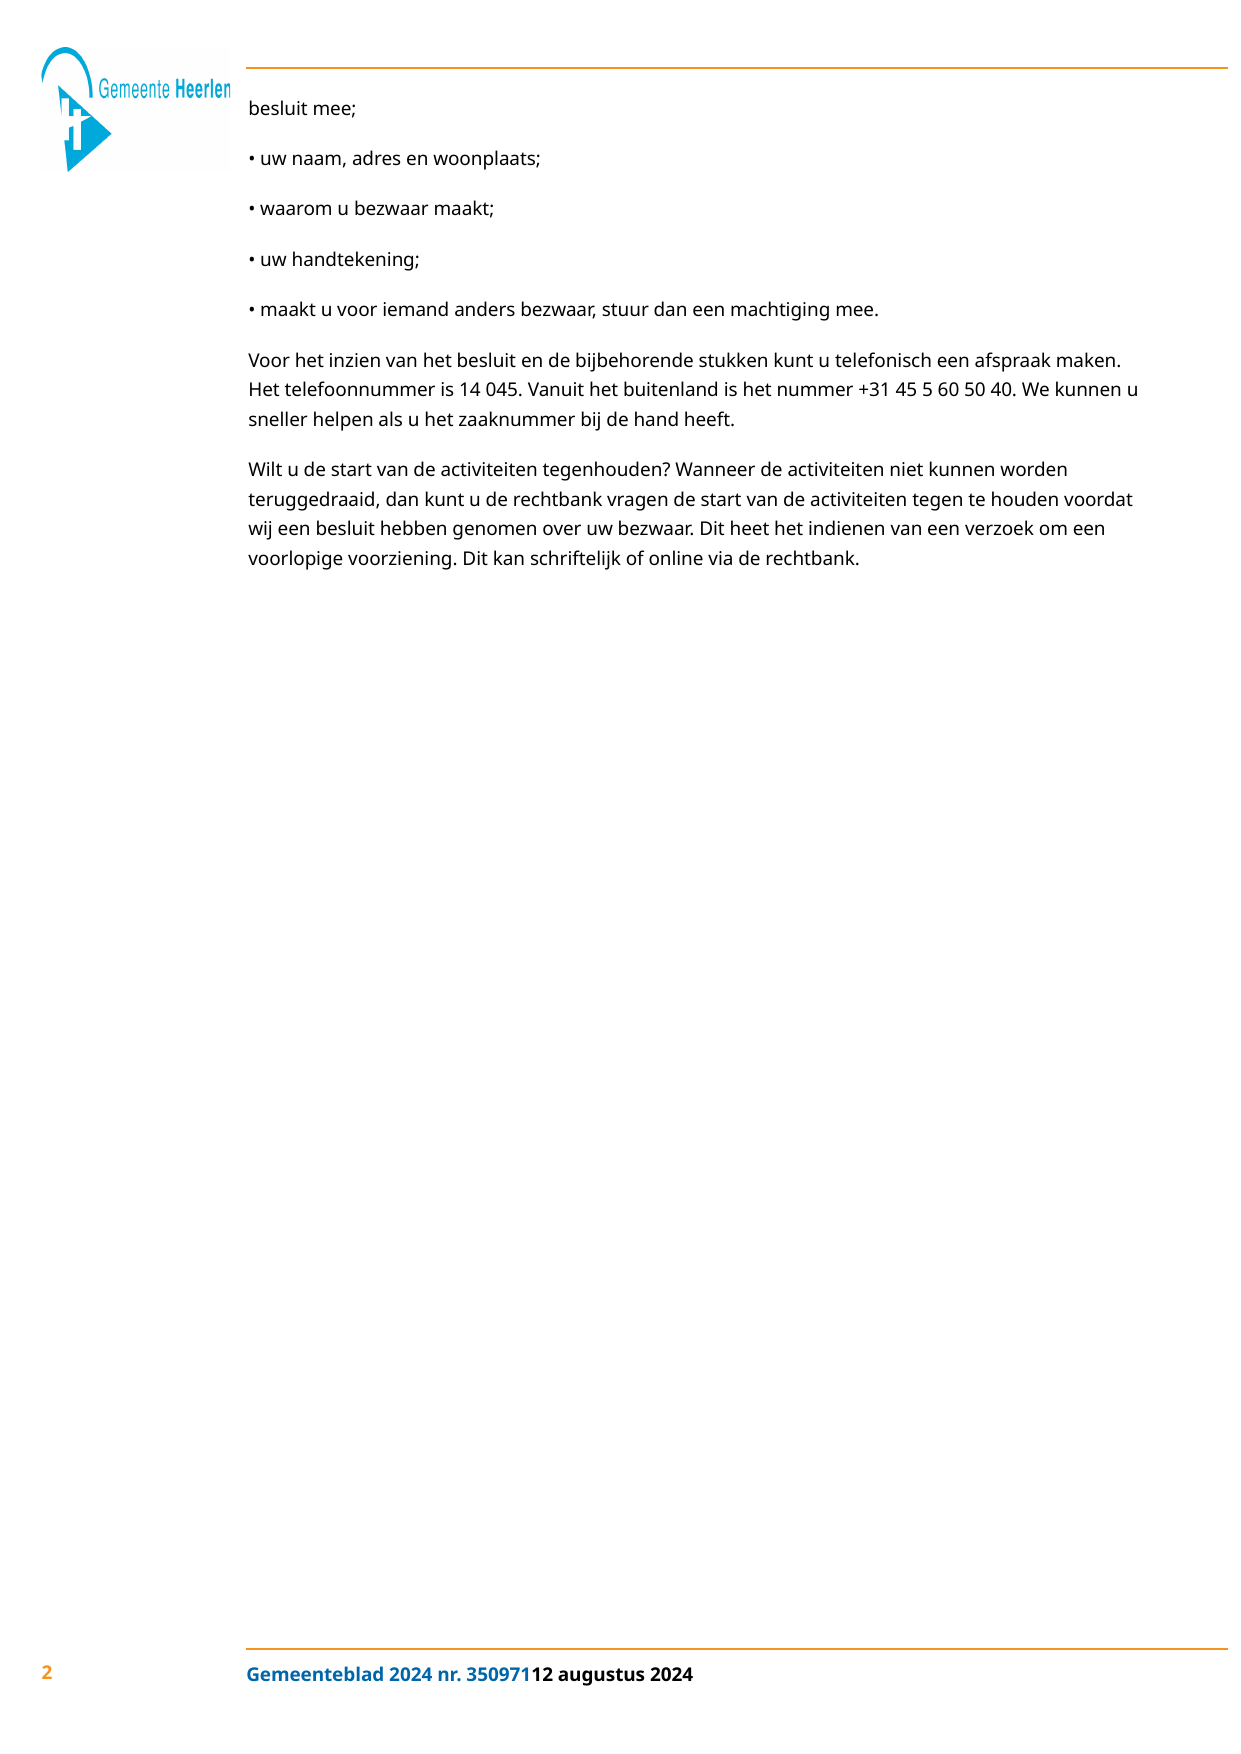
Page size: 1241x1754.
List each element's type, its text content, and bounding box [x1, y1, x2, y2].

text • uw handtekening; [248, 246, 1152, 272]
text • waarom u bezwaar maakt; [248, 196, 1152, 221]
text Voor het inzien van het besluit en de bijbehorende stukken kunt u telefonisch een afspraak maken. Het telefoonnummer is 14 045. Vanuit het buitenland is het nummer +31 45 5 60 50 40. We kunnen u sneller helpen als u het zaaknummer bij de hand heeft. [248, 347, 1152, 432]
text • maakt u voor iemand anders bezwaar, stuur dan een machtiging mee. [248, 296, 1152, 322]
text • uw naam, adres en woonplaats; [248, 145, 1152, 171]
text Wilt u de start van de activiteiten tegenhouden? Wanneer de activiteiten niet kunnen worden teruggedraaid, dan kunt u de rechtbank vragen de start van de activiteiten tegen te houden voordat wij een besluit hebben genomen over uw bezwaar. Dit heet het indienen van een verzoek om een voorlopige voorziening. Dit kan schriftelijk of online via de rechtbank. [248, 456, 1152, 571]
text besluit mee; [248, 95, 1152, 121]
picture [41, 47, 231, 172]
picture [41, 47, 59, 70]
